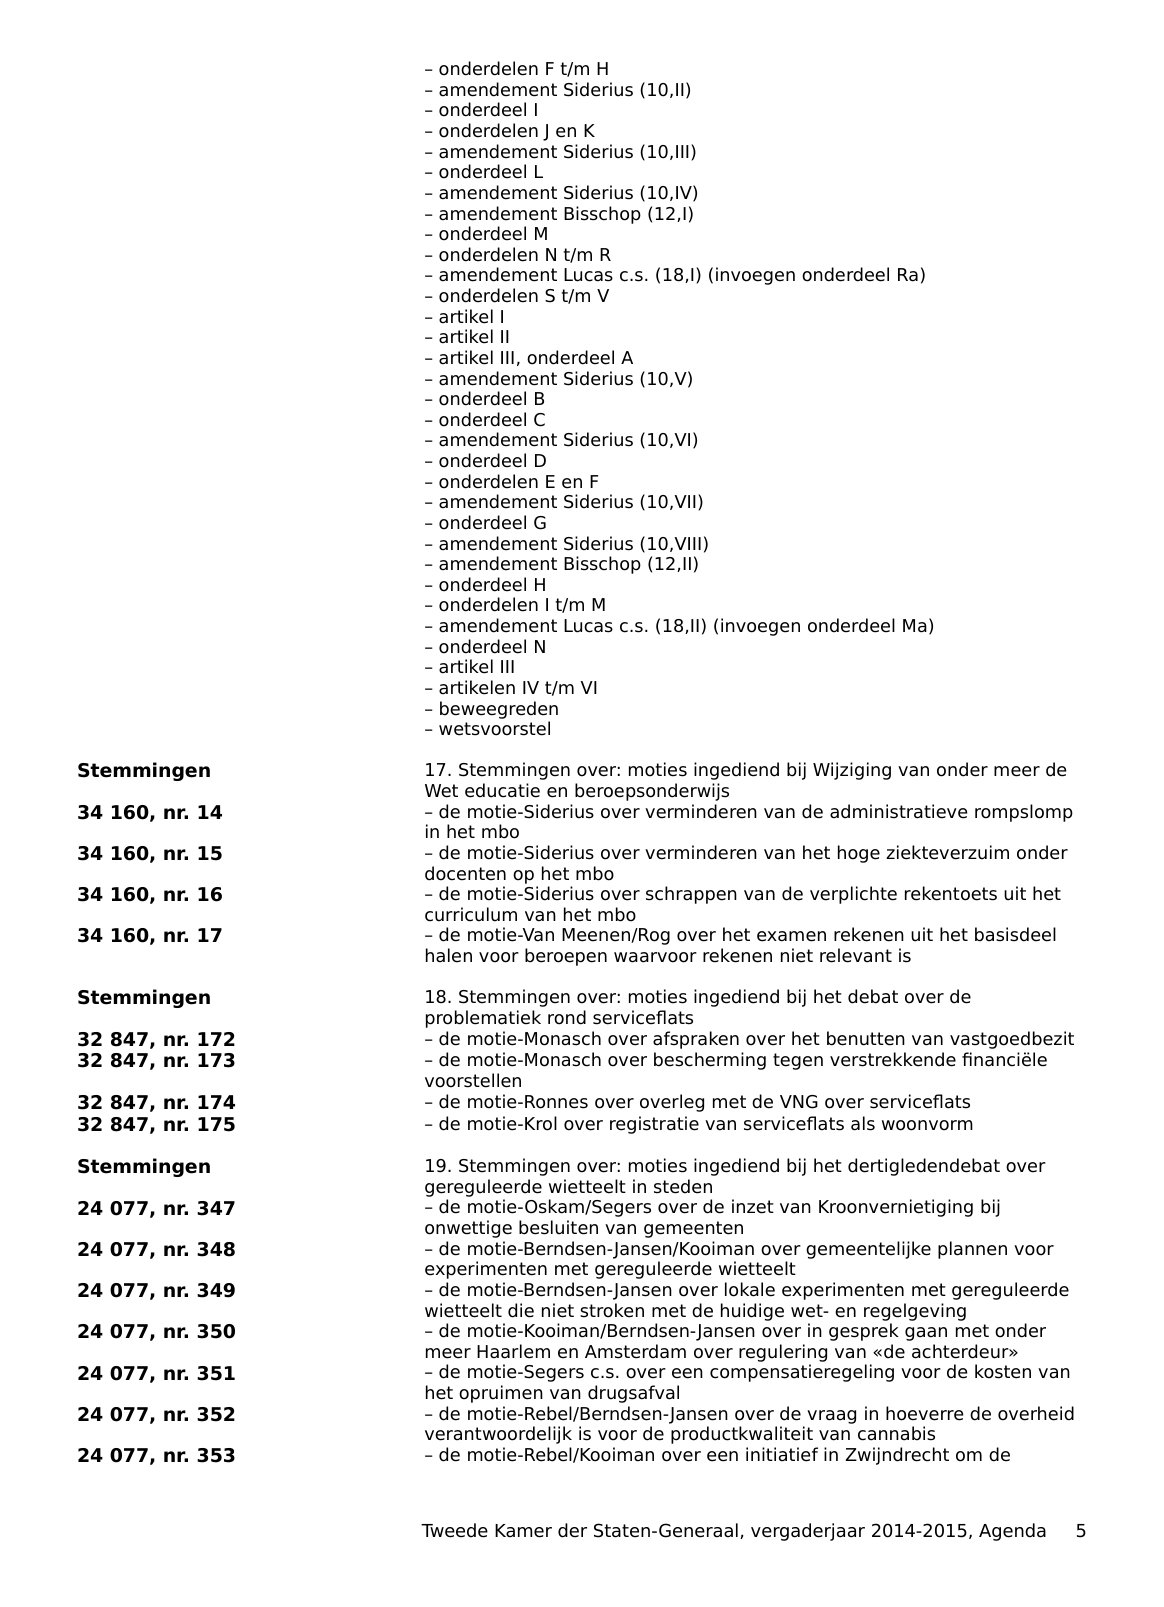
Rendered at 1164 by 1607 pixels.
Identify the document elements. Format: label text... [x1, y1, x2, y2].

table_cell [401, 451, 418, 472]
table_cell 18. Stemmingen over: moties ingediend bij het debat over de problematiek rond serviceflats [418, 987, 1087, 1028]
table_cell [401, 1280, 418, 1321]
table_cell [77, 657, 401, 678]
table_cell [401, 534, 418, 554]
table_cell [77, 1136, 401, 1156]
table_cell 19. Stemmingen over: moties ingediend bij het dertigledendebat over gereguleerde wietteelt in steden [418, 1156, 1087, 1197]
table_cell – onderdeel N [418, 637, 1087, 657]
table_cell [418, 967, 1087, 987]
table_cell 24 077, nr. 353 [77, 1445, 401, 1467]
table_cell [401, 204, 418, 224]
table_cell – amendement Siderius (10,V) [418, 369, 1087, 389]
table_cell [401, 1050, 418, 1092]
table_cell [401, 348, 418, 368]
table_cell [77, 616, 401, 637]
table_cell – onderdeel G [418, 513, 1087, 533]
table_cell 34 160, nr. 17 [77, 925, 401, 967]
table_cell [401, 224, 418, 245]
table_cell – artikelen IV t/m VI [418, 678, 1087, 698]
table_cell – onderdeel I [418, 100, 1087, 121]
table_cell [77, 430, 401, 451]
table_cell [401, 1321, 418, 1362]
table_cell [401, 967, 418, 987]
table_cell – artikel III [418, 657, 1087, 678]
table_cell [401, 492, 418, 513]
table_cell [77, 100, 401, 121]
table_cell [401, 657, 418, 678]
table_cell 32 847, nr. 172 [77, 1029, 401, 1050]
table_cell [77, 410, 401, 430]
table_cell [77, 637, 401, 657]
table_cell [77, 162, 401, 183]
table_cell [401, 430, 418, 451]
table_cell [77, 534, 401, 554]
table_cell [77, 224, 401, 245]
table_cell [418, 740, 1087, 760]
table_cell [401, 1114, 418, 1136]
table_cell [401, 1404, 418, 1445]
table_cell – amendement Lucas c.s. (18,I) (invoegen onderdeel Ra) [418, 265, 1087, 286]
table_cell – de motie-Rebel/Berndsen-Jansen over de vraag in hoeverre de overheid verantwoordelijk is voor de productkwaliteit van cannabis [418, 1404, 1087, 1445]
table_cell [401, 740, 418, 760]
table_cell – de motie-Segers c.s. over een compensatieregeling voor de kosten van het opruimen van drugsafval [418, 1363, 1087, 1404]
table_cell [401, 1363, 418, 1404]
table_cell [401, 678, 418, 698]
table_cell 32 847, nr. 175 [77, 1114, 401, 1136]
table_cell – de motie-Berndsen-Jansen/Kooiman over gemeentelijke plannen voor experimenten met gereguleerde wietteelt [418, 1239, 1087, 1280]
table_cell – onderdeel B [418, 389, 1087, 410]
table_cell [401, 595, 418, 616]
table_cell – de motie-Monasch over afspraken over het benutten van vastgoedbezit [418, 1029, 1087, 1050]
table_cell 24 077, nr. 347 [77, 1198, 401, 1239]
table_cell [401, 472, 418, 492]
table_cell – wetsvoorstel [418, 719, 1087, 740]
table_cell [401, 1029, 418, 1050]
table_cell [401, 719, 418, 740]
table_cell [401, 286, 418, 307]
table_cell [77, 348, 401, 368]
table_cell [401, 59, 418, 80]
table_cell – de motie-Ronnes over overleg met de VNG over serviceflats [418, 1092, 1087, 1114]
table_cell [77, 80, 401, 100]
table_cell [77, 967, 401, 987]
table_cell 17. Stemmingen over: moties ingediend bij Wijziging van onder meer de Wet educatie en beroepsonderwijs [418, 760, 1087, 802]
table_cell [401, 843, 418, 884]
table_cell [77, 389, 401, 410]
table_cell – onderdeel D [418, 451, 1087, 472]
table_cell [77, 245, 401, 265]
table_cell [77, 307, 401, 327]
table_cell – de motie-Monasch over bescherming tegen verstrekkende financiële voorstellen [418, 1050, 1087, 1092]
table_cell [77, 575, 401, 595]
table_cell [401, 183, 418, 203]
table_cell – amendement Bisschop (12,I) [418, 204, 1087, 224]
table_cell – amendement Siderius (10,VIII) [418, 534, 1087, 554]
table_cell – de motie-Rebel/Kooiman over een initiatief in Zwijndrecht om de [418, 1445, 1087, 1467]
table_cell [401, 80, 418, 100]
table_cell 24 077, nr. 352 [77, 1404, 401, 1445]
table_cell [401, 1198, 418, 1239]
table_cell – de motie-Kooiman/Berndsen-Jansen over in gesprek gaan met onder meer Haarlem en Amsterdam over regulering van «de achterdeur» [418, 1321, 1087, 1362]
table_cell 32 847, nr. 174 [77, 1092, 401, 1114]
table_cell [401, 389, 418, 410]
table_cell 34 160, nr. 15 [77, 843, 401, 884]
table_cell [401, 121, 418, 142]
table_cell 32 847, nr. 173 [77, 1050, 401, 1092]
table_cell [77, 719, 401, 740]
table_cell [401, 925, 418, 967]
table_cell – amendement Siderius (10,II) [418, 80, 1087, 100]
table_cell – amendement Siderius (10,IV) [418, 183, 1087, 203]
table_cell [401, 1445, 418, 1467]
table_cell [77, 513, 401, 533]
table_cell – de motie-Siderius over verminderen van het hoge ziekteverzuim onder docenten op het mbo [418, 843, 1087, 884]
table_cell – amendement Siderius (10,III) [418, 142, 1087, 162]
table_cell – amendement Bisschop (12,II) [418, 554, 1087, 575]
table_cell 24 077, nr. 351 [77, 1363, 401, 1404]
table_cell [77, 327, 401, 348]
table_cell [77, 265, 401, 286]
table_cell [401, 760, 418, 802]
table_cell [77, 204, 401, 224]
table_cell – artikel I [418, 307, 1087, 327]
table_cell Stemmingen [77, 987, 401, 1028]
table_cell – de motie-Siderius over verminderen van de administratieve rompslomp in het mbo [418, 802, 1087, 843]
table_cell [77, 554, 401, 575]
table_cell Stemmingen [77, 1156, 401, 1197]
table_cell – onderdeel C [418, 410, 1087, 430]
table_cell – onderdelen F t/m H [418, 59, 1087, 80]
table_cell [77, 142, 401, 162]
table_cell [401, 616, 418, 637]
table_cell [401, 142, 418, 162]
table_cell [401, 245, 418, 265]
table_cell [401, 162, 418, 183]
table_cell [77, 59, 401, 80]
table_cell 34 160, nr. 14 [77, 802, 401, 843]
table_cell – de motie-Van Meenen/Rog over het examen rekenen uit het basisdeel halen voor beroepen waarvoor rekenen niet relevant is [418, 925, 1087, 967]
table_cell 34 160, nr. 16 [77, 884, 401, 925]
table_cell Stemmingen [77, 760, 401, 802]
table_cell – onderdeel H [418, 575, 1087, 595]
table_cell [401, 100, 418, 121]
table_cell – onderdelen N t/m R [418, 245, 1087, 265]
table_cell [77, 183, 401, 203]
table_cell [77, 451, 401, 472]
table_cell 24 077, nr. 350 [77, 1321, 401, 1362]
table_cell [401, 327, 418, 348]
table_cell – amendement Siderius (10,VI) [418, 430, 1087, 451]
table_cell – de motie-Siderius over schrappen van de verplichte rekentoets uit het curriculum van het mbo [418, 884, 1087, 925]
table_cell – onderdelen J en K [418, 121, 1087, 142]
table_cell – onderdeel M [418, 224, 1087, 245]
table_cell – amendement Siderius (10,VII) [418, 492, 1087, 513]
table_cell [77, 678, 401, 698]
table_cell [401, 575, 418, 595]
table_cell – artikel II [418, 327, 1087, 348]
table_cell – de motie-Oskam/Segers over de inzet van Kroonvernietiging bij onwettige besluiten van gemeenten [418, 1198, 1087, 1239]
table_cell [77, 492, 401, 513]
table_cell [401, 884, 418, 925]
table_cell 24 077, nr. 348 [77, 1239, 401, 1280]
table_cell [77, 121, 401, 142]
table_cell – onderdelen I t/m M [418, 595, 1087, 616]
table_cell [401, 1136, 418, 1156]
table_cell – onderdelen E en F [418, 472, 1087, 492]
table_cell [401, 699, 418, 719]
table_cell [401, 987, 418, 1028]
table_cell – artikel III, onderdeel A [418, 348, 1087, 368]
table_cell [77, 369, 401, 389]
table_cell – amendement Lucas c.s. (18,II) (invoegen onderdeel Ma) [418, 616, 1087, 637]
table_cell [401, 513, 418, 533]
table_cell [401, 307, 418, 327]
table_cell 24 077, nr. 349 [77, 1280, 401, 1321]
table_cell [401, 1092, 418, 1114]
table_cell [77, 699, 401, 719]
table_cell [401, 802, 418, 843]
table_cell – de motie-Berndsen-Jansen over lokale experimenten met gereguleerde wietteelt die niet stroken met de huidige wet- en regelgeving [418, 1280, 1087, 1321]
table_cell – onderdeel L [418, 162, 1087, 183]
table_cell [401, 554, 418, 575]
table_cell [77, 472, 401, 492]
table_cell [401, 265, 418, 286]
table_cell [418, 1136, 1087, 1156]
table_cell [77, 286, 401, 307]
table_cell [401, 369, 418, 389]
table_cell [77, 595, 401, 616]
table_cell [401, 1156, 418, 1197]
table_cell – beweegreden [418, 699, 1087, 719]
table_cell [77, 740, 401, 760]
table_cell [401, 1239, 418, 1280]
table_cell – de motie-Krol over registratie van serviceflats als woonvorm [418, 1114, 1087, 1136]
table_cell [401, 410, 418, 430]
table_cell – onderdelen S t/m V [418, 286, 1087, 307]
table_cell [401, 637, 418, 657]
